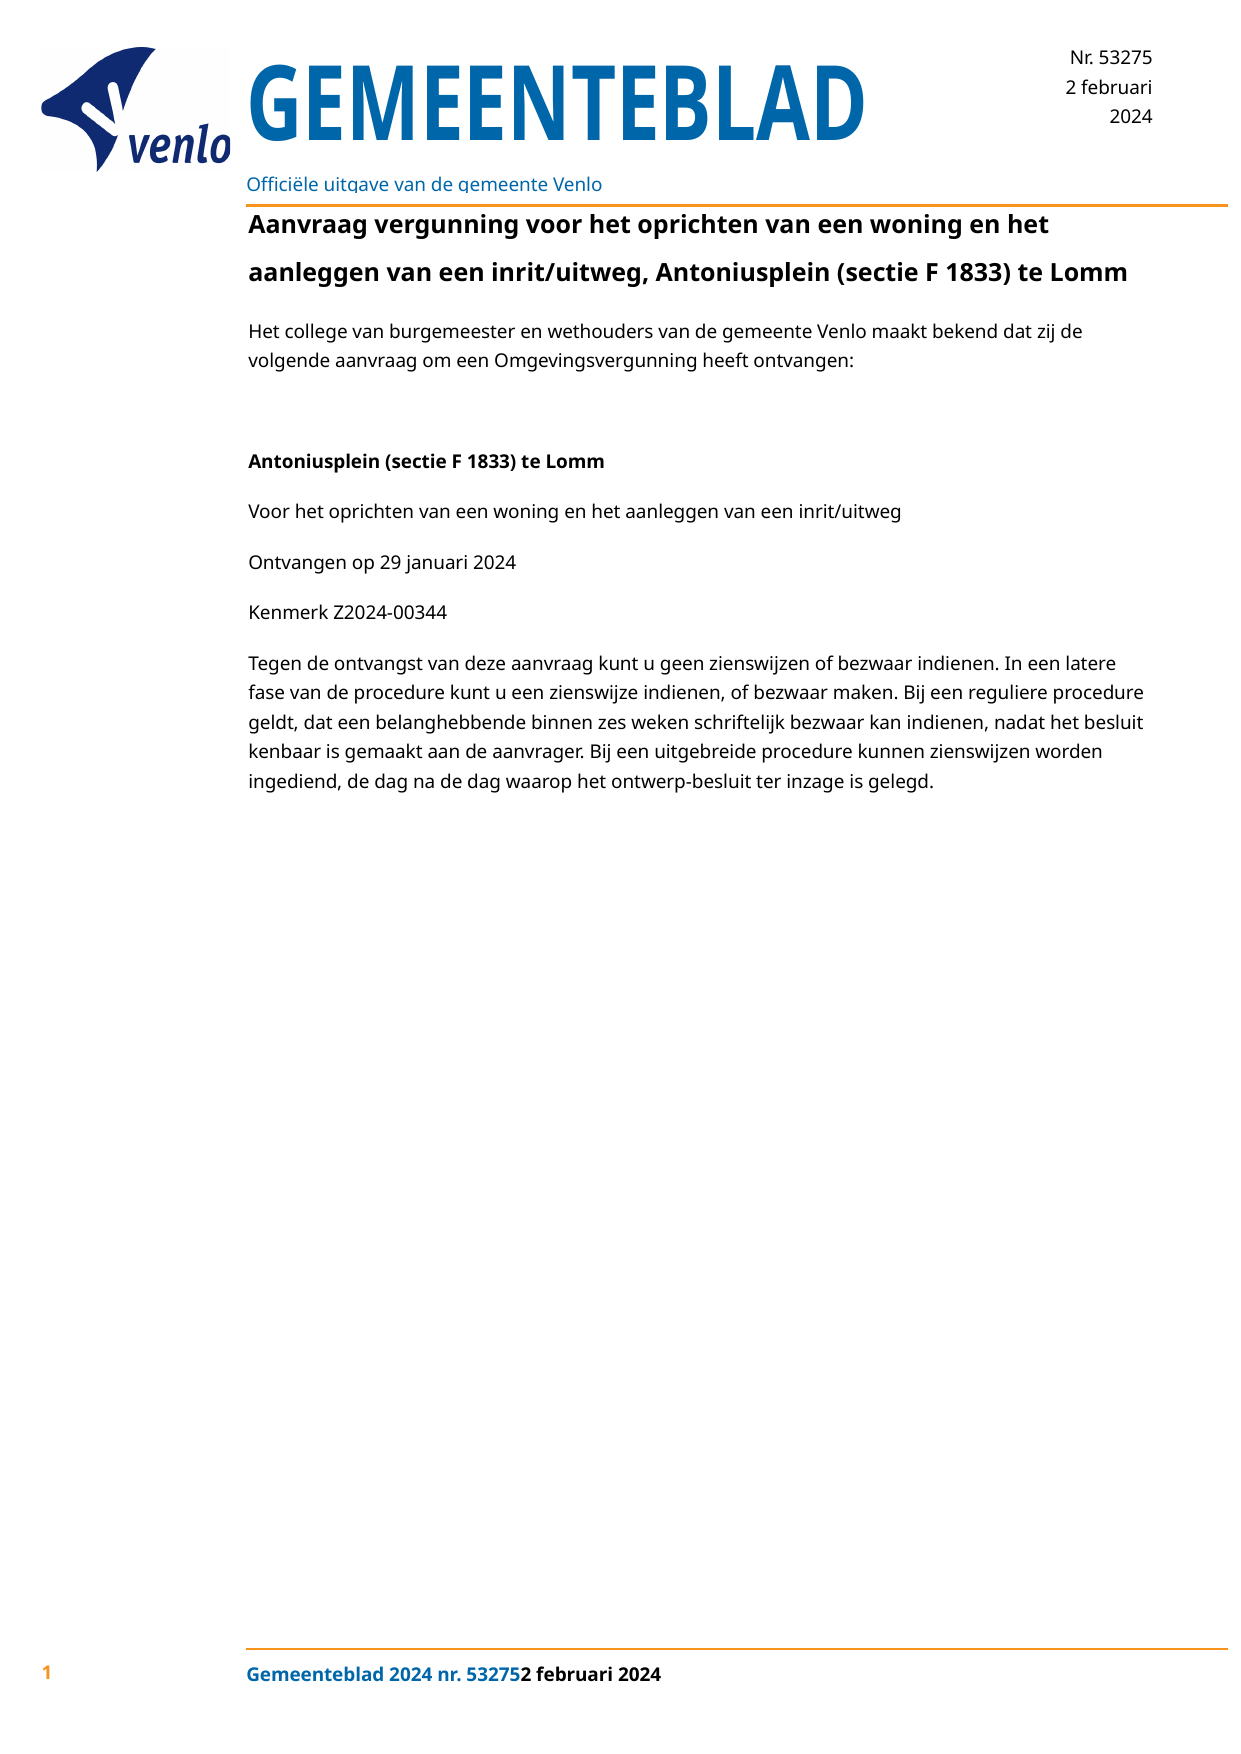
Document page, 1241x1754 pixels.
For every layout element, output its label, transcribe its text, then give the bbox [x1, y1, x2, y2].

picture [41, 47, 231, 172]
text Antoniusplein (sectie F 1833) te Lomm [248, 448, 1152, 474]
text Ontvangen op 29 januari 2024 [248, 549, 1152, 575]
text Kenmerk Z2024-00344 [248, 599, 1152, 625]
text Aanvraag vergunning voor het oprichten van een woning en het aanleggen van een inrit/uitweg, Antoniusplein (sectie F 1833) te Lomm [248, 207, 1152, 288]
text Tegen de ontvangst van deze aanvraag kunt u geen zienswijzen of bezwaar indienen. In een latere fase van de procedure kunt u een zienswijze indienen, of bezwaar maken. Bij een reguliere procedure geldt, dat een belanghebbende binnen zes weken schriftelijk bezwaar kan indienen, nadat het besluit kenbaar is gemaakt aan de aanvrager. Bij een uitgebreide procedure kunnen zienswijzen worden ingediend, de dag na de dag waarop het ontwerp-besluit ter inzage is gelegd. [248, 650, 1152, 794]
text Het college van burgemeester en wethouders van de gemeente Venlo maakt bekend dat zij de volgende aanvraag om een Omgevingsvergunning heeft ontvangen: [248, 318, 1152, 373]
text Voor het oprichten van een woning en het aanleggen van een inrit/uitweg [248, 499, 1152, 524]
